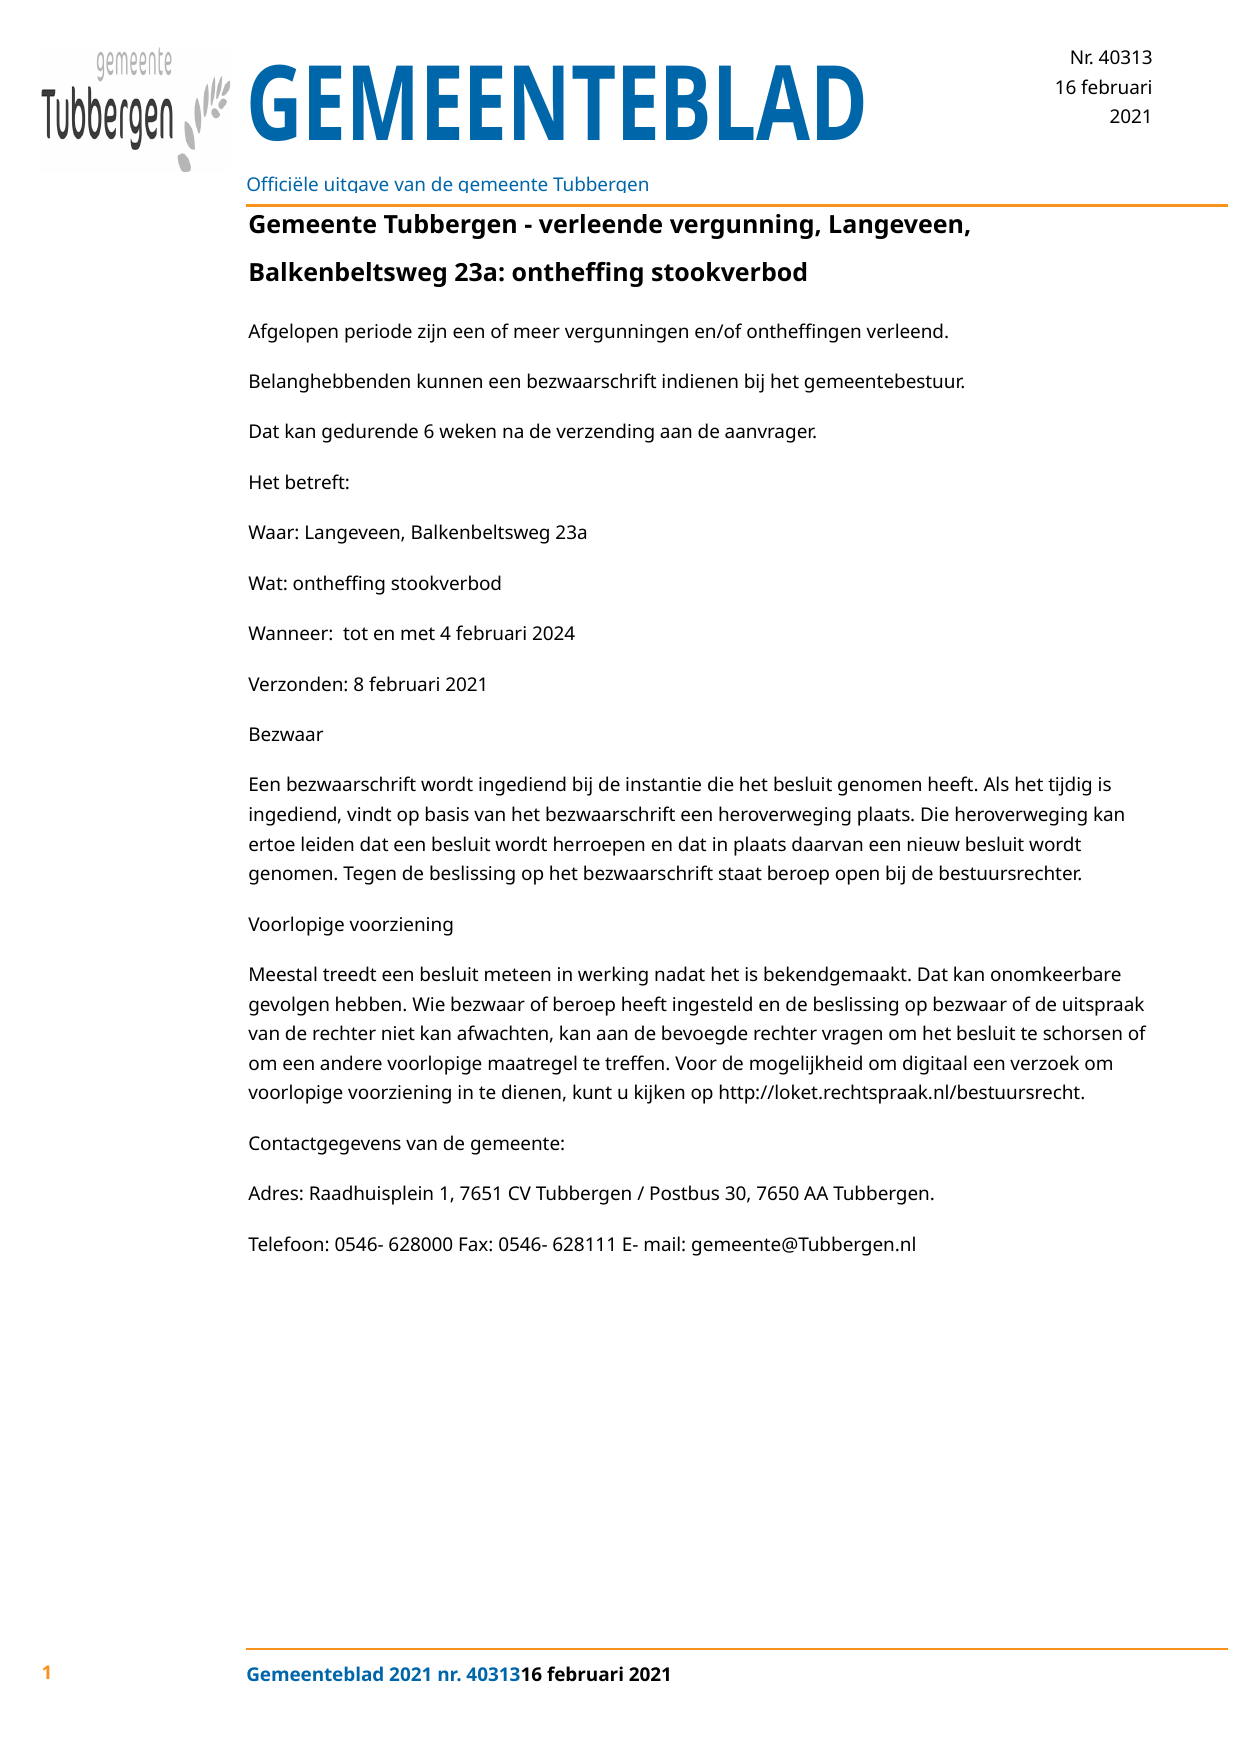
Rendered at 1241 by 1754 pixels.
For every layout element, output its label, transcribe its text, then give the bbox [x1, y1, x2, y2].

text Waar: Langeveen, Balkenbeltsweg 23a [248, 519, 1152, 545]
text Voorlopige voorziening [248, 911, 1152, 937]
text Gemeente Tubbergen - verleende vergunning, Langeveen, Balkenbeltsweg 23a: ontheffing stookverbod [248, 207, 1152, 288]
text Adres: Raadhuisplein 1, 7651 CV Tubbergen / Postbus 30, 7650 AA Tubbergen. [248, 1180, 1152, 1206]
text Contactgegevens van de gemeente: [248, 1130, 1152, 1156]
text Wanneer: tot en met 4 februari 2024 [248, 620, 1152, 646]
picture [41, 47, 231, 172]
text Het betreft: [248, 469, 1152, 495]
text Bezwaar [248, 721, 1152, 747]
text Afgelopen periode zijn een of meer vergunningen en/of ontheffingen verleend. [248, 318, 1152, 344]
text Een bezwaarschrift wordt ingediend bij de instantie die het besluit genomen heeft. Als het tijdig is ingediend, vindt op basis van het bezwaarschrift een heroverweging plaats. Die heroverweging kan ertoe leiden dat een besluit wordt herroepen en dat in plaats daarvan een nieuw besluit wordt genomen. Tegen de beslissing op het bezwaarschrift staat beroep open bij de bestuursrechter. [248, 772, 1152, 886]
text Meestal treedt een besluit meteen in werking nadat het is bekendgemaakt. Dat kan onomkeerbare gevolgen hebben. Wie bezwaar of beroep heeft ingesteld en de beslissing op bezwaar of de uitspraak van de rechter niet kan afwachten, kan aan de bevoegde rechter vragen om het besluit te schorsen of om een andere voorlopige maatregel te treffen. Voor de mogelijkheid om digitaal een verzoek om voorlopige voorziening in te dienen, kunt u kijken op http://loket.rechtspraak.nl/bestuursrecht. [248, 961, 1152, 1105]
text Telefoon: 0546- 628000 Fax: 0546- 628111 E- mail: gemeente@Tubbergen.nl [248, 1231, 1152, 1257]
text Belanghebbenden kunnen een bezwaarschrift indienen bij het gemeentebestuur. [248, 368, 1152, 394]
text Wat: ontheffing stookverbod [248, 570, 1152, 596]
text Verzonden: 8 februari 2021 [248, 671, 1152, 697]
text Dat kan gedurende 6 weken na de verzending aan de aanvrager. [248, 419, 1152, 444]
